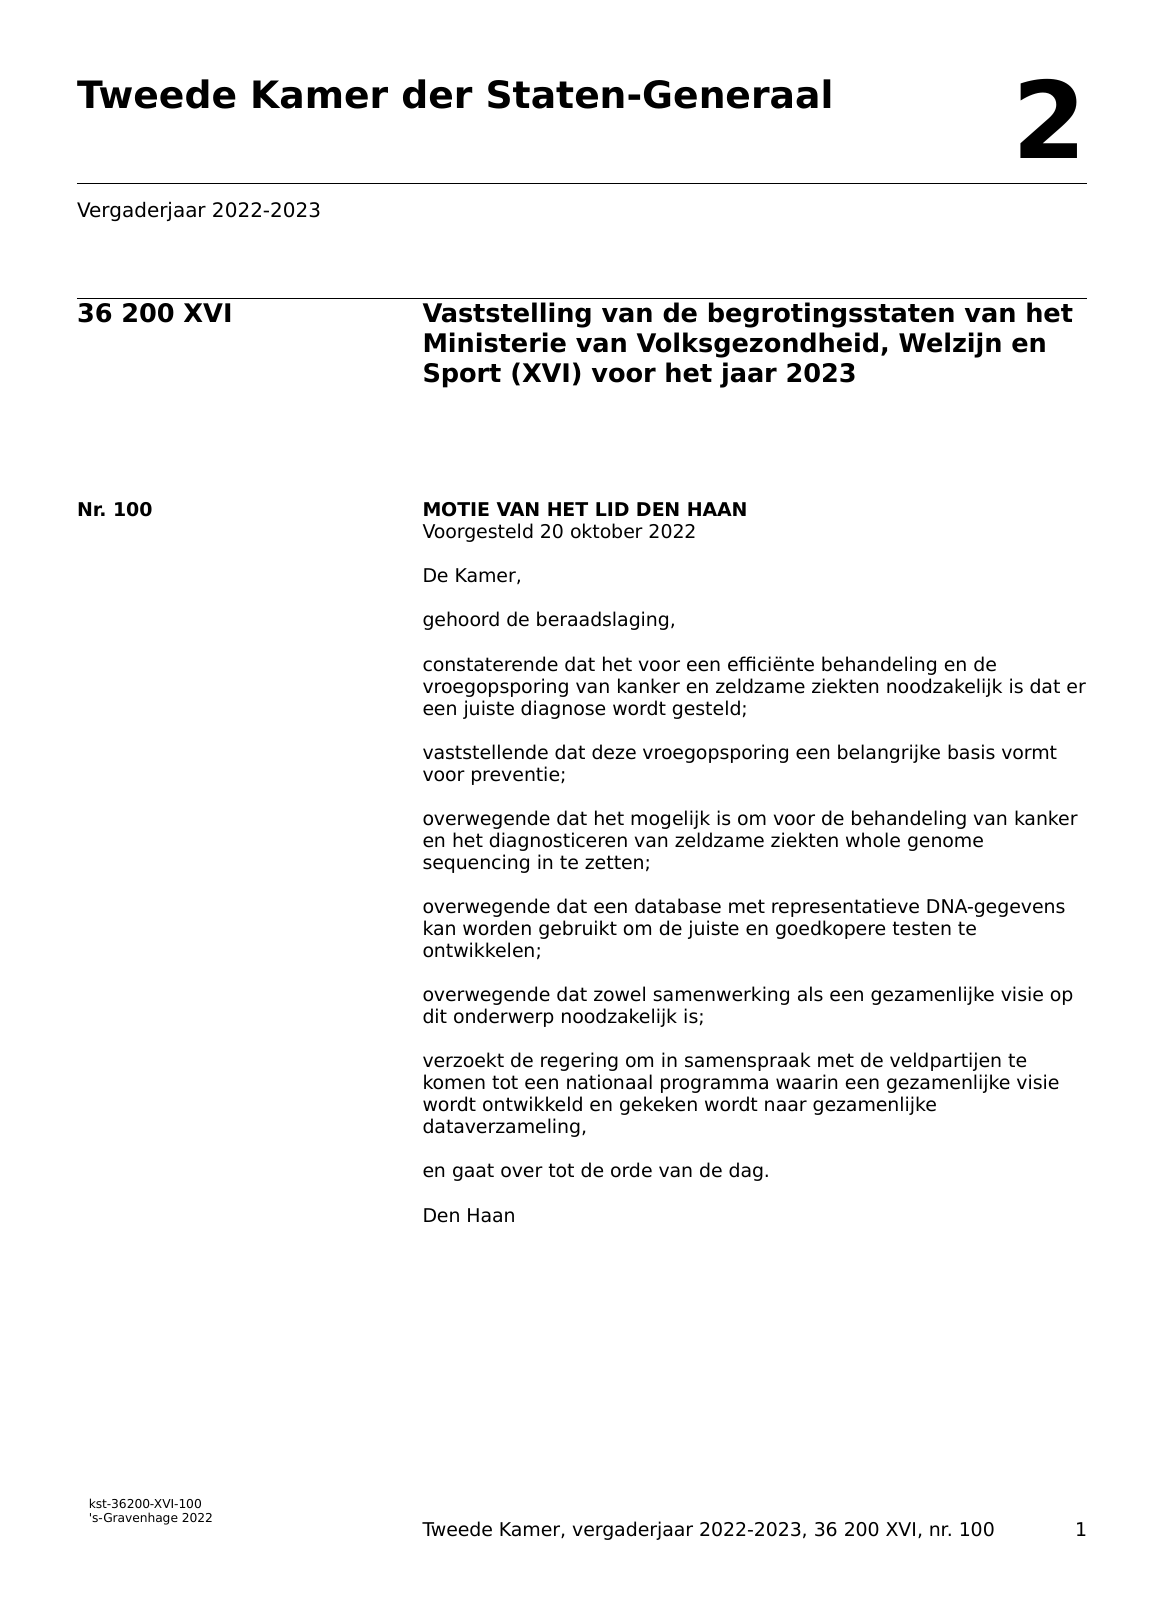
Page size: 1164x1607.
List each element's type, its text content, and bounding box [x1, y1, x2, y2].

table_header 2 [886, 59, 1087, 183]
text vaststellende dat deze vroegopsporing een belangrijke basis vormt voor preventie; [422, 742, 1087, 786]
table_header Tweede Kamer der Staten-Generaal [77, 59, 886, 183]
text gehoord de beraadslaging, [422, 609, 1087, 631]
text De Kamer, [422, 565, 1087, 587]
subtitle Nr. 100 MOTIE VAN HET LID DEN HAAN [77, 499, 1087, 521]
text verzoekt de regering om in samenspraak met de veldpartijen te komen tot een nationaal programma waarin een gezamenlijke visie wordt ontwikkeld en gekeken wordt naar gezamenlijke dataverzameling, [422, 1050, 1087, 1138]
text 's-Gravenhage 2022 [88, 1511, 323, 1525]
text Den Haan [422, 1204, 1087, 1226]
text Voorgesteld 20 oktober 2022 [422, 521, 1087, 543]
table_cell Vergaderjaar 2022-2023 [77, 184, 1087, 298]
text overwegende dat een database met representatieve DNA-gegevens kan worden gebruikt om de juiste en goedkopere testen te ontwikkelen; [422, 896, 1087, 962]
subtitle 36 200 XVI Vaststelling van de begrotingsstaten van het Ministerie van Volksgezondheid, Welzijn en Sport (XVI) voor het jaar 2023 [77, 299, 1087, 388]
text kst-36200-XVI-100 [88, 1497, 323, 1511]
text overwegende dat zowel samenwerking als een gezamenlijke visie op dit onderwerp noodzakelijk is; [422, 984, 1087, 1028]
text constaterende dat het voor een efficiënte behandeling en de vroegopsporing van kanker en zeldzame ziekten noodzakelijk is dat er een juiste diagnose wordt gesteld; [422, 653, 1087, 719]
text en gaat over tot de orde van de dag. [422, 1160, 1087, 1182]
text overwegende dat het mogelijk is om voor de behandeling van kanker en het diagnosticeren van zeldzame ziekten whole genome sequencing in te zetten; [422, 808, 1087, 874]
